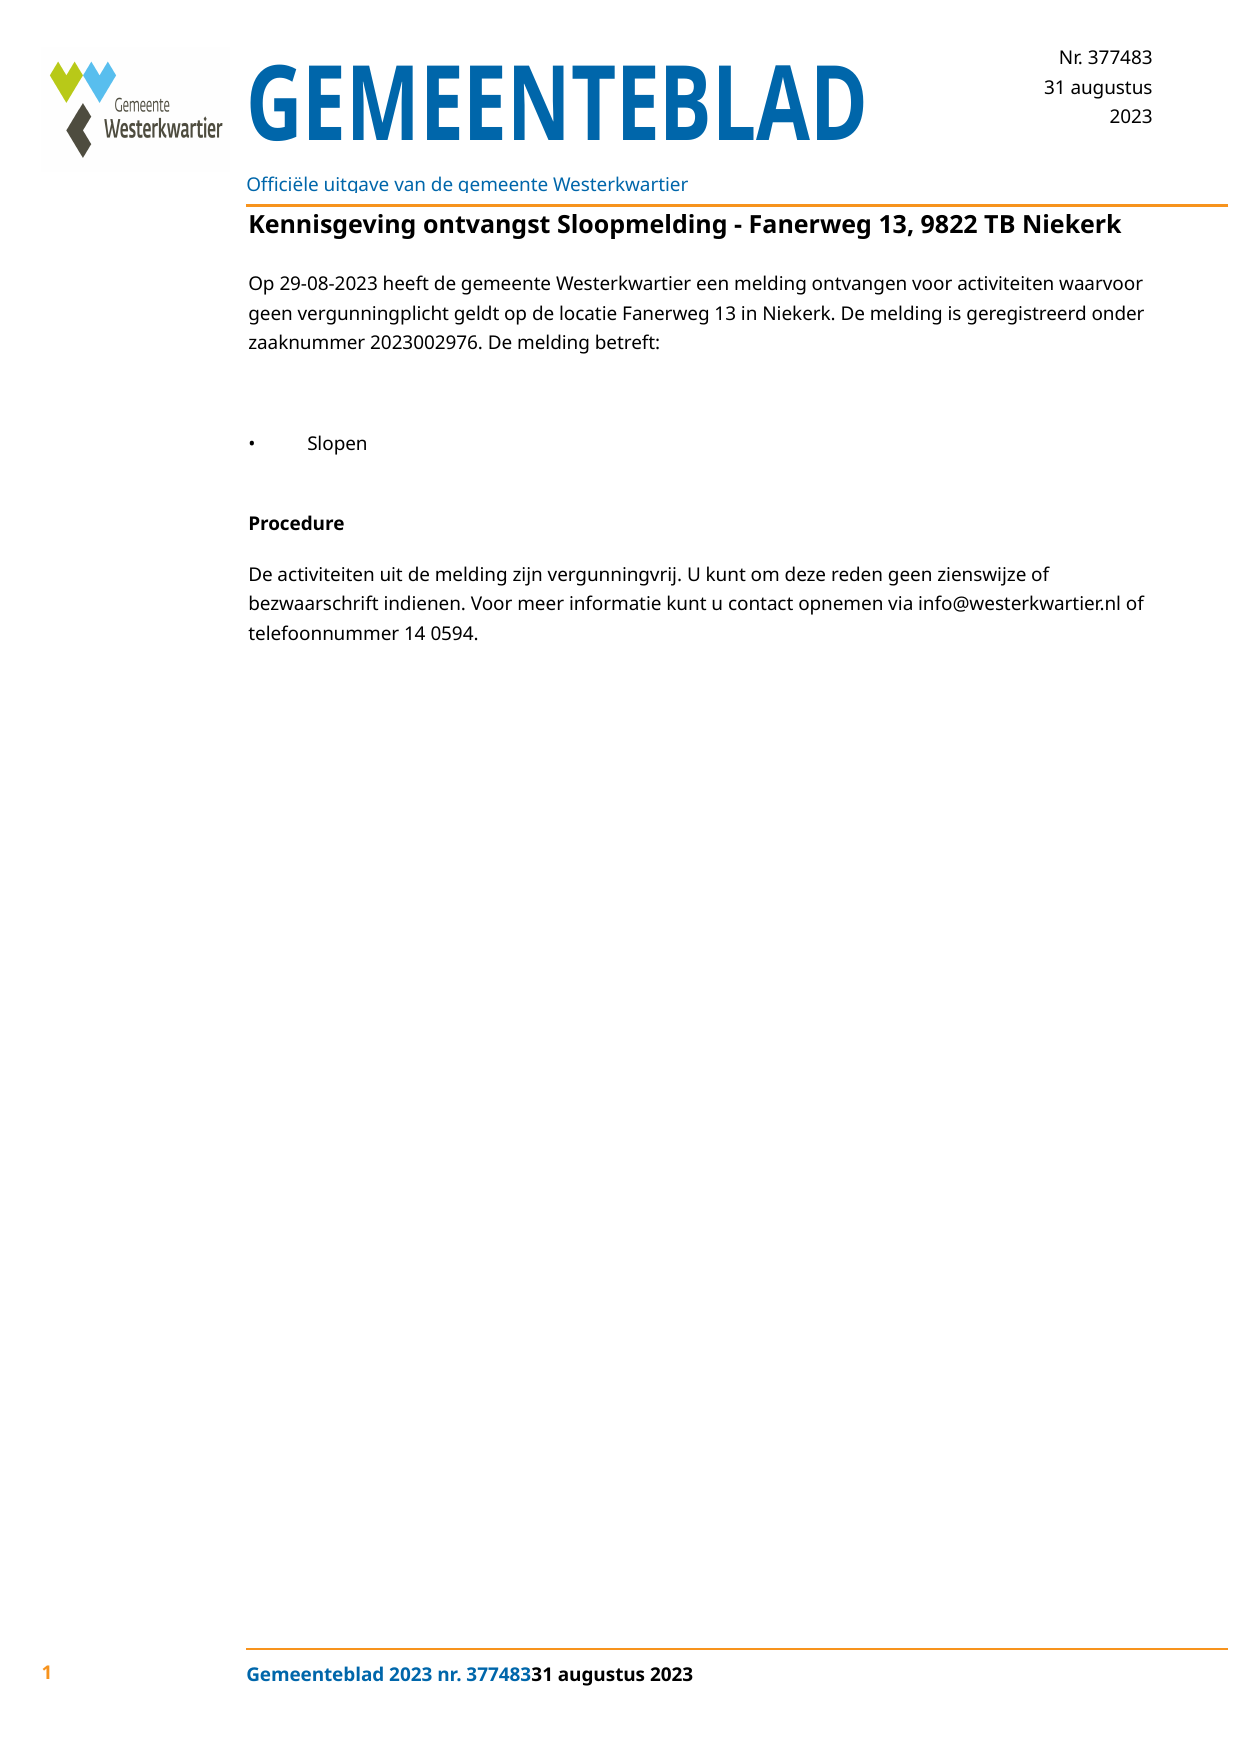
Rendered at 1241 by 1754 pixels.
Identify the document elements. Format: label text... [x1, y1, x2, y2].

text Procedure [248, 510, 1152, 536]
text De activiteiten uit de melding zijn vergunningvrij. U kunt om deze reden geen zienswijze of bezwaarschrift indienen. Voor meer informatie kunt u contact opnemen via info@westerkwartier.nl of telefoonnummer 14 0594. [248, 561, 1152, 646]
picture [41, 47, 231, 172]
text Op 29-08-2023 heeft de gemeente Westerkwartier een melding ontvangen voor activiteiten waarvoor geen vergunningplicht geldt op de locatie Fanerweg 13 in Niekerk. De melding is geregistreerd onder zaaknummer 2023002976. De melding betreft: [248, 270, 1152, 355]
list Slopen [248, 430, 1152, 456]
text Kennisgeving ontvangst Sloopmelding - Fanerweg 13, 9822 TB Niekerk [248, 207, 1152, 241]
